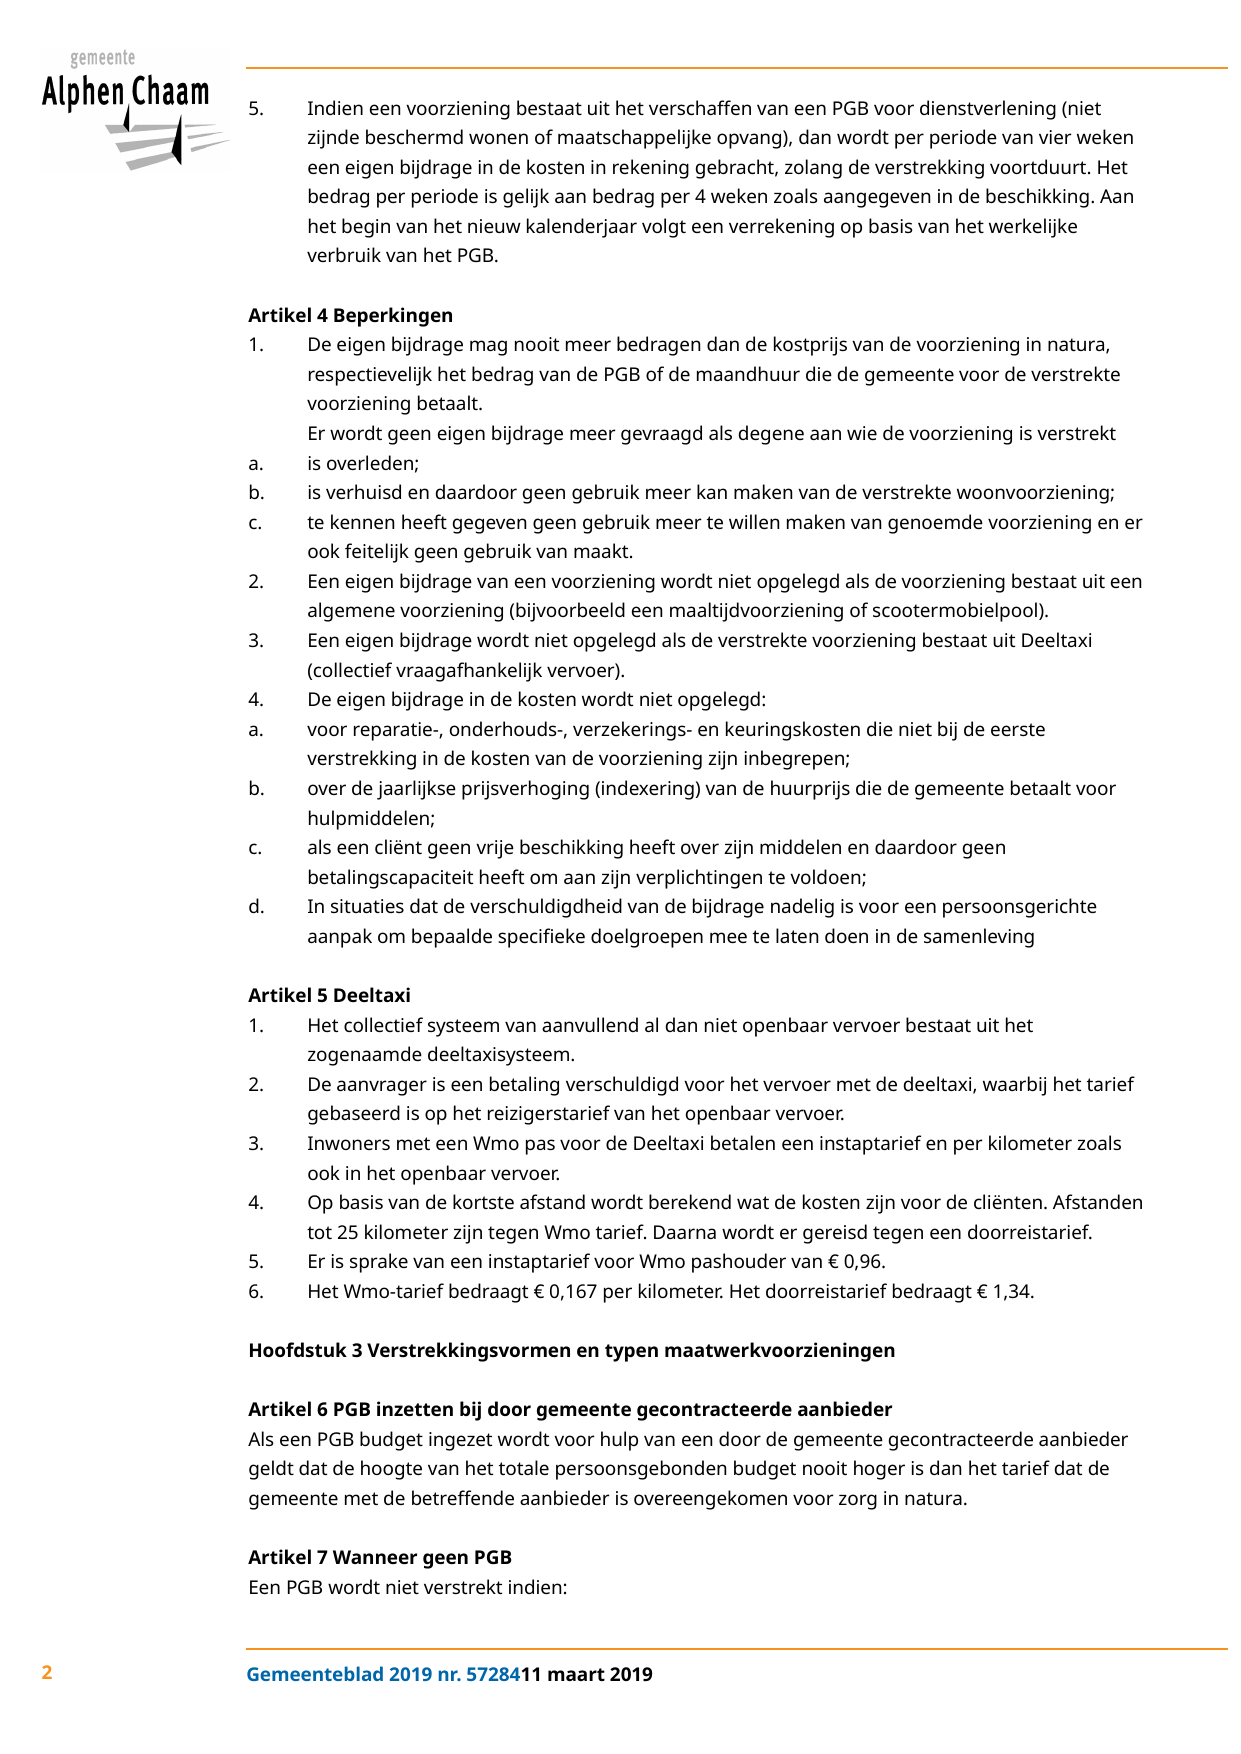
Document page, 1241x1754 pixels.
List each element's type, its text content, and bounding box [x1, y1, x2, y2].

list Op basis van de kortste afstand wordt berekend wat de kosten zijn voor de cliënten. Afstanden tot 25 kilometer zijn tegen Wmo tarief. Daarna wordt er gereisd tegen een doorreistarief. [248, 1189, 1152, 1245]
text Artikel 7 Wanneer geen PGB [248, 1544, 1152, 1570]
list is verhuisd en daardoor geen gebruik meer kan maken van de verstrekte woonvoorziening; [248, 479, 1152, 505]
list als een cliënt geen vrije beschikking heeft over zijn middelen en daardoor geen betalingscapaciteit heeft om aan zijn verplichtingen te voldoen; [248, 834, 1152, 890]
list Het collectief systeem van aanvullend al dan niet openbaar vervoer bestaat uit het zogenaamde deeltaxisysteem. [248, 1012, 1152, 1067]
list Inwoners met een Wmo pas voor de Deeltaxi betalen een instaptarief en per kilometer zoals ook in het openbaar vervoer. [248, 1130, 1152, 1186]
list Een eigen bijdrage wordt niet opgelegd als de verstrekte voorziening bestaat uit Deeltaxi (collectief vraagafhankelijk vervoer). [248, 627, 1152, 683]
picture [41, 47, 231, 172]
text Artikel 5 Deeltaxi [248, 982, 1152, 1008]
list In situaties dat de verschuldigdheid van de bijdrage nadelig is voor een persoonsgerichte aanpak om bepaalde specifieke doelgroepen mee te laten doen in de samenleving [248, 893, 1152, 949]
list voor reparatie-, onderhouds-, verzekerings- en keuringskosten die niet bij de eerste verstrekking in de kosten van de voorziening zijn inbegrepen; [248, 716, 1152, 771]
list Er wordt geen eigen bijdrage meer gevraagd als degene aan wie de voorziening is verstrekt [248, 420, 1152, 446]
list over de jaarlijkse prijsverhoging (indexering) van de huurprijs die de gemeente betaalt voor hulpmiddelen; [248, 775, 1152, 831]
text Hoofdstuk 3 Verstrekkingsvormen en typen maatwerkvoorzieningen [248, 1337, 1152, 1363]
text Artikel 4 Beperkingen [248, 302, 1152, 328]
list Het Wmo-tarief bedraagt € 0,167 per kilometer. Het doorreistarief bedraagt € 1,34. [248, 1278, 1152, 1304]
text Artikel 6 PGB inzetten bij door gemeente gecontracteerde aanbieder [248, 1396, 1152, 1422]
text Een PGB wordt niet verstrekt indien: [248, 1574, 1152, 1600]
list te kennen heeft gegeven geen gebruik meer te willen maken van genoemde voorziening en er ook feitelijk geen gebruik van maakt. [248, 509, 1152, 564]
list De aanvrager is een betaling verschuldigd voor het vervoer met de deeltaxi, waarbij het tarief gebaseerd is op het reizigerstarief van het openbaar vervoer. [248, 1071, 1152, 1126]
list is overleden; [248, 450, 1152, 476]
list Er is sprake van een instaptarief voor Wmo pashouder van € 0,96. [248, 1248, 1152, 1274]
list Indien een voorziening bestaat uit het verschaffen van een PGB voor dienstverlening (niet zijnde beschermd wonen of maatschappelijke opvang), dan wordt per periode van vier weken een eigen bijdrage in de kosten in rekening gebracht, zolang de verstrekking voortduurt. Het bedrag per periode is gelijk aan bedrag per 4 weken zoals aangegeven in de beschikking. Aan het begin van het nieuw kalenderjaar volgt een verrekening op basis van het werkelijke verbruik van het PGB. [248, 95, 1152, 268]
list Een eigen bijdrage van een voorziening wordt niet opgelegd als de voorziening bestaat uit een algemene voorziening (bijvoorbeeld een maaltijdvoorziening of scootermobielpool). [248, 568, 1152, 623]
list De eigen bijdrage mag nooit meer bedragen dan de kostprijs van de voorziening in natura, respectievelijk het bedrag van de PGB of de maandhuur die de gemeente voor de verstrekte voorziening betaalt. [248, 331, 1152, 416]
text Als een PGB budget ingezet wordt voor hulp van een door de gemeente gecontracteerde aanbieder geldt dat de hoogte van het totale persoonsgebonden budget nooit hoger is dan het tarief dat de gemeente met de betreffende aanbieder is overeengekomen voor zorg in natura. [248, 1426, 1152, 1511]
list De eigen bijdrage in de kosten wordt niet opgelegd: [248, 686, 1152, 712]
